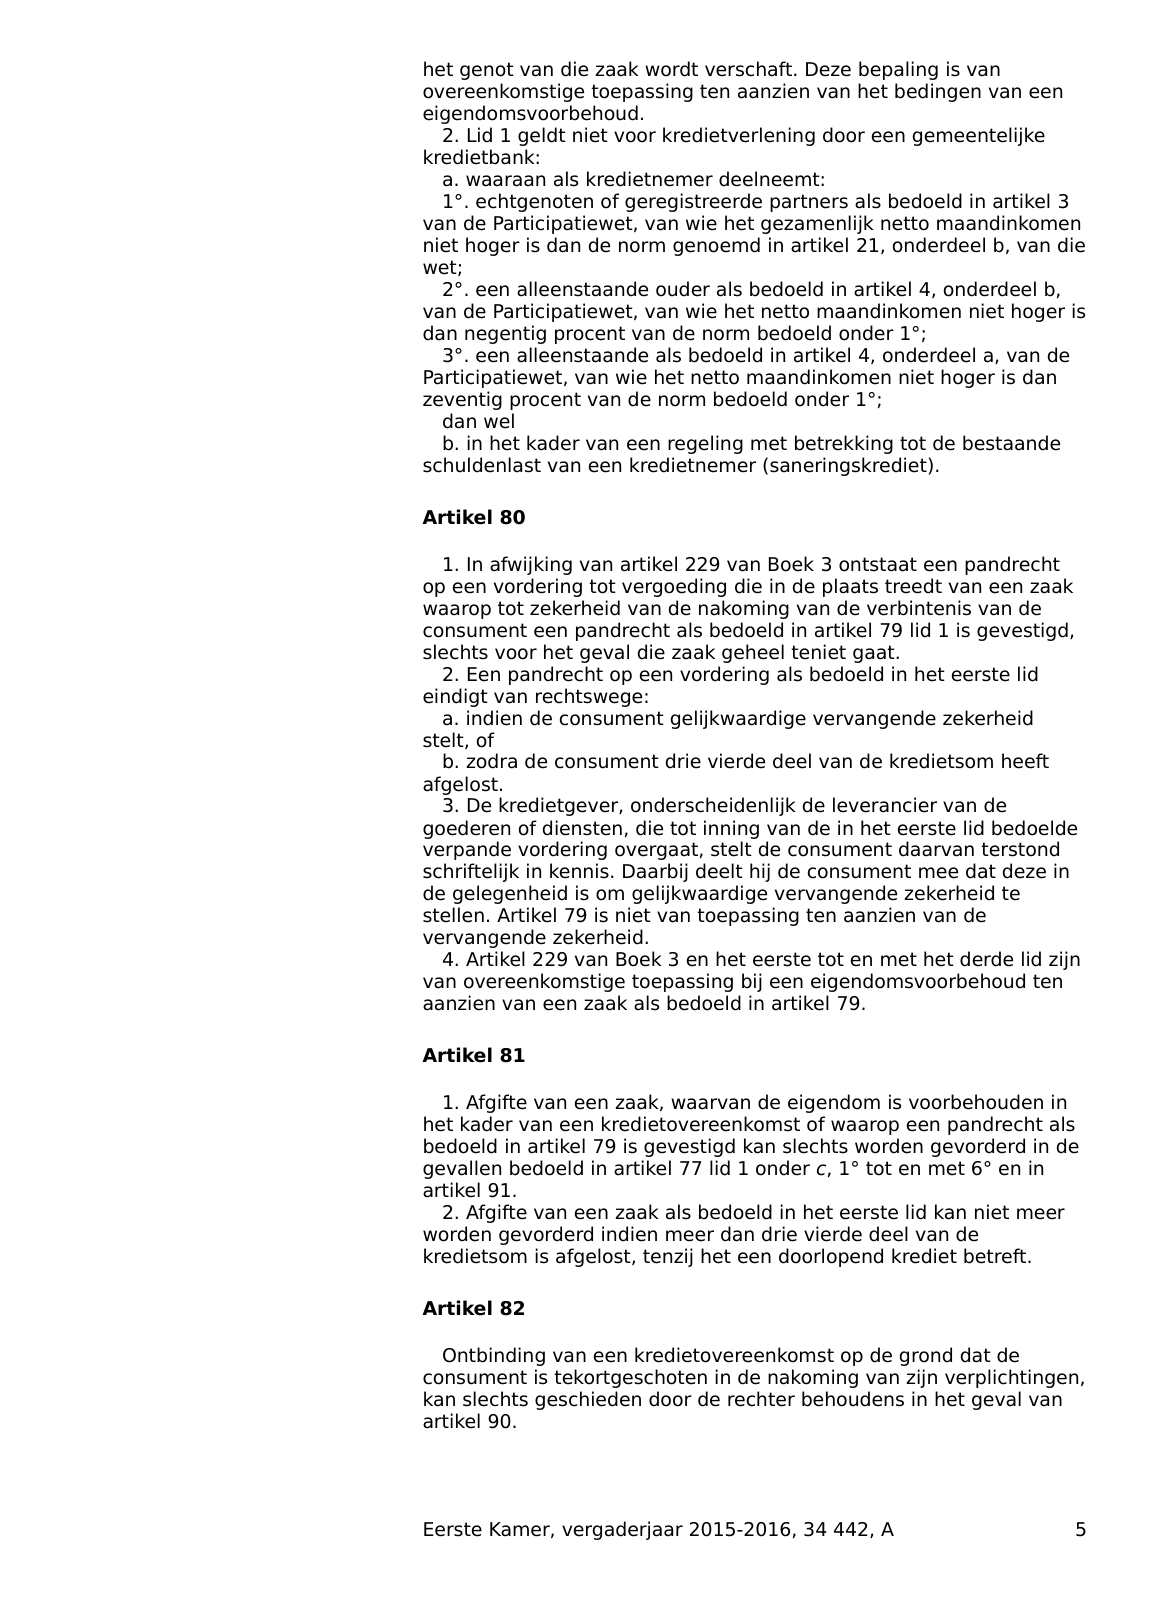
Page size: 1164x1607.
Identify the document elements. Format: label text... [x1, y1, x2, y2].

text 2. Afgifte van een zaak als bedoeld in het eerste lid kan niet meer worden gevorderd indien meer dan drie vierde deel van de kredietsom is afgelost, tenzij het een doorlopend krediet betreft. [422, 1202, 1087, 1268]
text 1. In afwijking van artikel 229 van Boek 3 ontstaat een pandrecht op een vordering tot vergoeding die in de plaats treedt van een zaak waarop tot zekerheid van de nakoming van de verbintenis van de consument een pandrecht als bedoeld in artikel 79 lid 1 is gevestigd, slechts voor het geval die zaak geheel teniet gaat. [422, 554, 1087, 663]
text 1°. echtgenoten of geregistreerde partners als bedoeld in artikel 3 van de Participatiewet, van wie het gezamenlijk netto maandinkomen niet hoger is dan de norm genoemd in artikel 21, onderdeel b, van die wet; [422, 191, 1087, 279]
text 3. De kredietgever, onderscheidenlijk de leverancier van de goederen of diensten, die tot inning van de in het eerste lid bedoelde verpande vordering overgaat, stelt de consument daarvan terstond schriftelijk in kennis. Daarbij deelt hij de consument mee dat deze in de gelegenheid is om gelijkwaardige vervangende zekerheid te stellen. Artikel 79 is niet van toepassing ten aanzien van de vervangende zekerheid. [422, 795, 1087, 949]
subtitle Artikel 81 [422, 1045, 1087, 1067]
text b. zodra de consument drie vierde deel van de kredietsom heeft afgelost. [422, 751, 1087, 795]
text 1. Afgifte van een zaak, waarvan de eigendom is voorbehouden in het kader van een kredietovereenkomst of waarop een pandrecht als bedoeld in artikel 79 is gevestigd kan slechts worden gevorderd in de gevallen bedoeld in artikel 77 lid 1 onder c, 1° tot en met 6° en in artikel 91. [422, 1092, 1087, 1202]
subtitle Artikel 82 [422, 1298, 1087, 1320]
text 4. Artikel 229 van Boek 3 en het eerste tot en met het derde lid zijn van overeenkomstige toepassing bij een eigendomsvoorbehoud ten aanzien van een zaak als bedoeld in artikel 79. [422, 949, 1087, 1015]
text het genot van die zaak wordt verschaft. Deze bepaling is van overeenkomstige toepassing ten aanzien van het bedingen van een eigendomsvoorbehoud. [422, 59, 1087, 125]
text dan wel [422, 411, 1087, 433]
text 3°. een alleenstaande als bedoeld in artikel 4, onderdeel a, van de Participatiewet, van wie het netto maandinkomen niet hoger is dan zeventig procent van de norm bedoeld onder 1°; [422, 345, 1087, 411]
text 2. Lid 1 geldt niet voor kredietverlening door een gemeentelijke kredietbank: [422, 125, 1087, 169]
text 2. Een pandrecht op een vordering als bedoeld in het eerste lid eindigt van rechtswege: [422, 663, 1087, 707]
text a. indien de consument gelijkwaardige vervangende zekerheid stelt, of [422, 707, 1087, 751]
subtitle Artikel 80 [422, 507, 1087, 529]
text 2°. een alleenstaande ouder als bedoeld in artikel 4, onderdeel b, van de Participatiewet, van wie het netto maandinkomen niet hoger is dan negentig procent van de norm bedoeld onder 1°; [422, 279, 1087, 345]
text Ontbinding van een kredietovereenkomst op de grond dat de consument is tekortgeschoten in de nakoming van zijn verplichtingen, kan slechts geschieden door de rechter behoudens in het geval van artikel 90. [422, 1345, 1087, 1433]
text b. in het kader van een regeling met betrekking tot de bestaande schuldenlast van een kredietnemer (saneringskrediet). [422, 433, 1087, 477]
text a. waaraan als kredietnemer deelneemt: [422, 169, 1087, 191]
